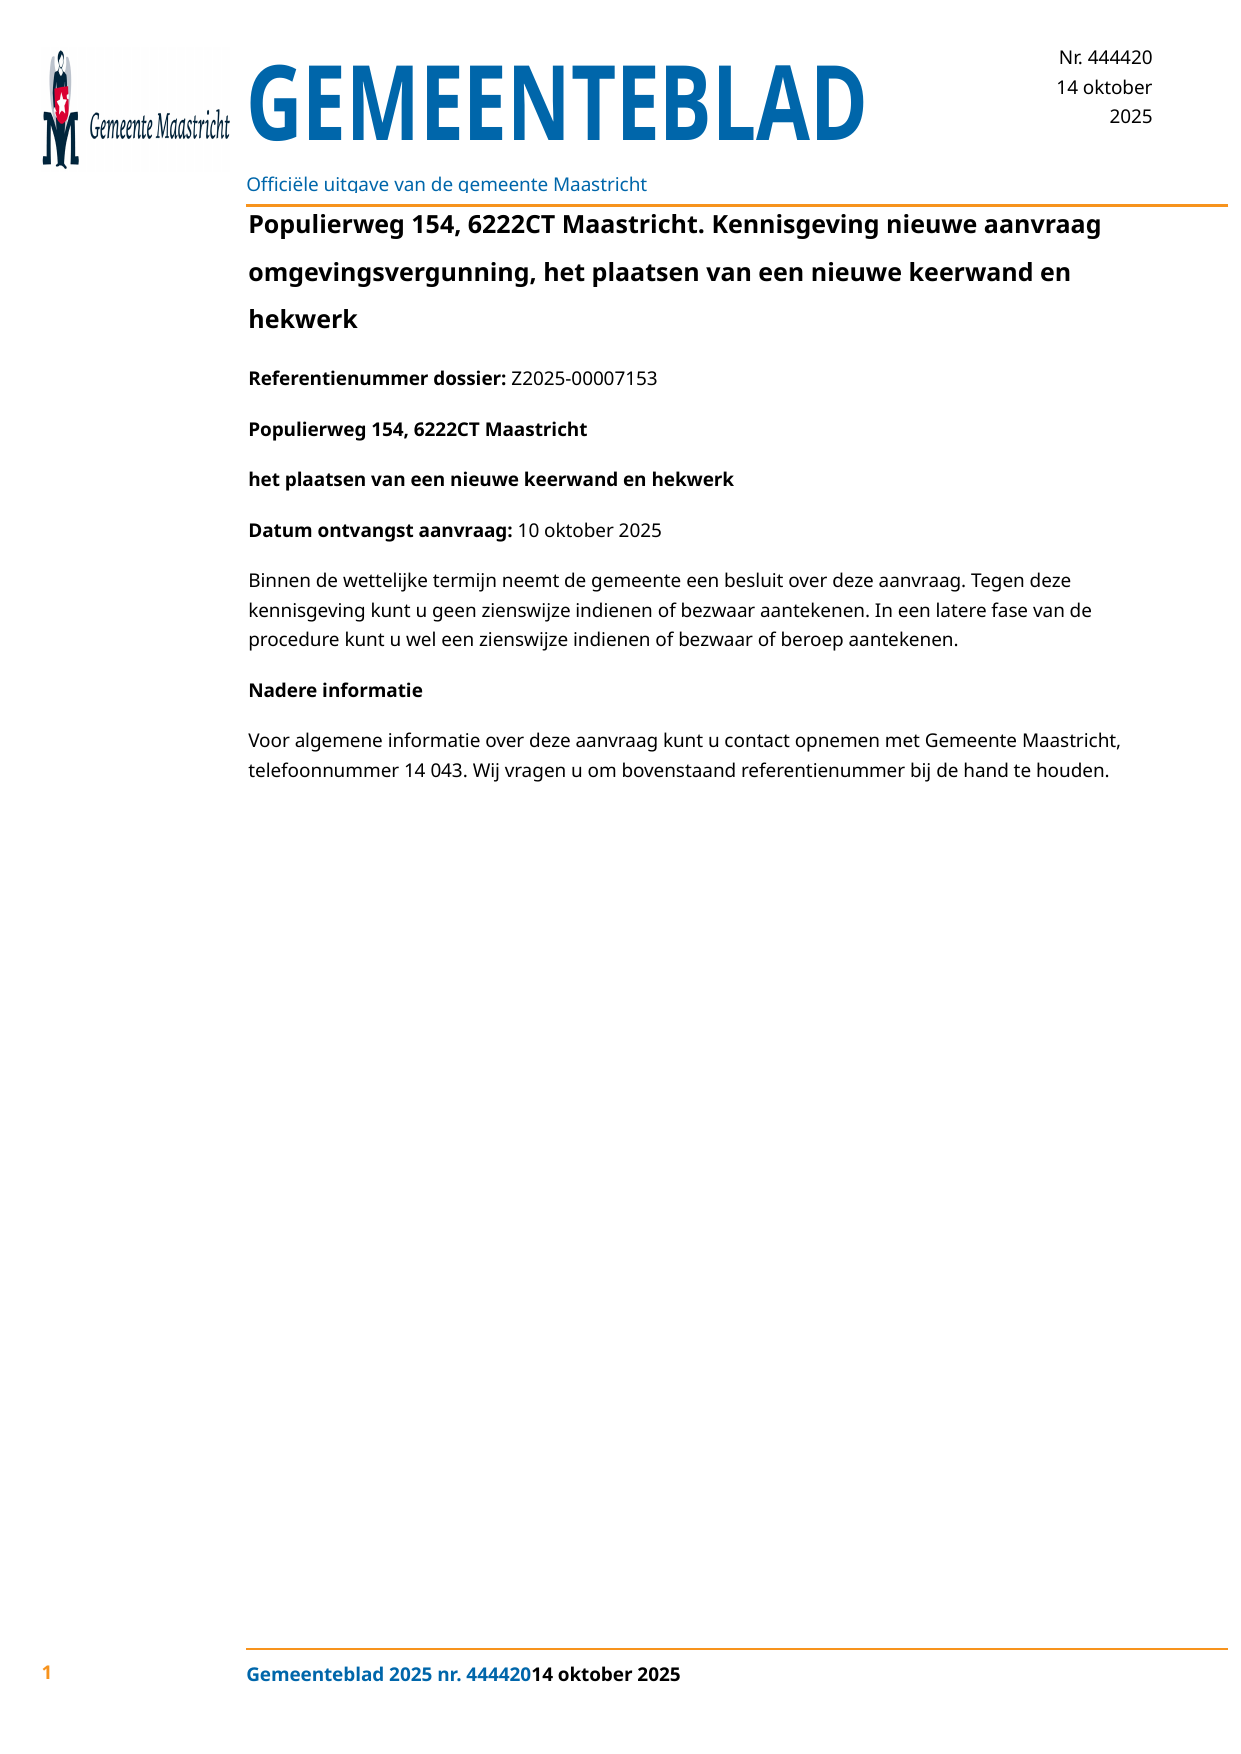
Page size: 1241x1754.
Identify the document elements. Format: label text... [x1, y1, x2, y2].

text Datum ontvangst aanvraag: 10 oktober 2025 [248, 517, 1152, 542]
picture [41, 47, 231, 172]
text Nadere informatie [248, 677, 1152, 702]
text Binnen de wettelijke termijn neemt de gemeente een besluit over deze aanvraag. Tegen deze kennisgeving kunt u geen zienswijze indienen of bezwaar aantekenen. In een latere fase van de procedure kunt u wel een zienswijze indienen of bezwaar of beroep aantekenen. [248, 567, 1152, 652]
text Voor algemene informatie over deze aanvraag kunt u contact opnemen met Gemeente Maastricht, telefoonnummer 14 043. Wij vragen u om bovenstaand referentienummer bij de hand te houden. [248, 727, 1152, 782]
text Populierweg 154, 6222CT Maastricht. Kennisgeving nieuwe aanvraag omgevingsvergunning, het plaatsen van een nieuwe keerwand en hekwerk [248, 207, 1152, 336]
text het plaatsen van een nieuwe keerwand en hekwerk [248, 466, 1152, 492]
text Referentienummer dossier: Z2025-00007153 [248, 366, 1152, 391]
text Populierweg 154, 6222CT Maastricht [248, 416, 1152, 442]
